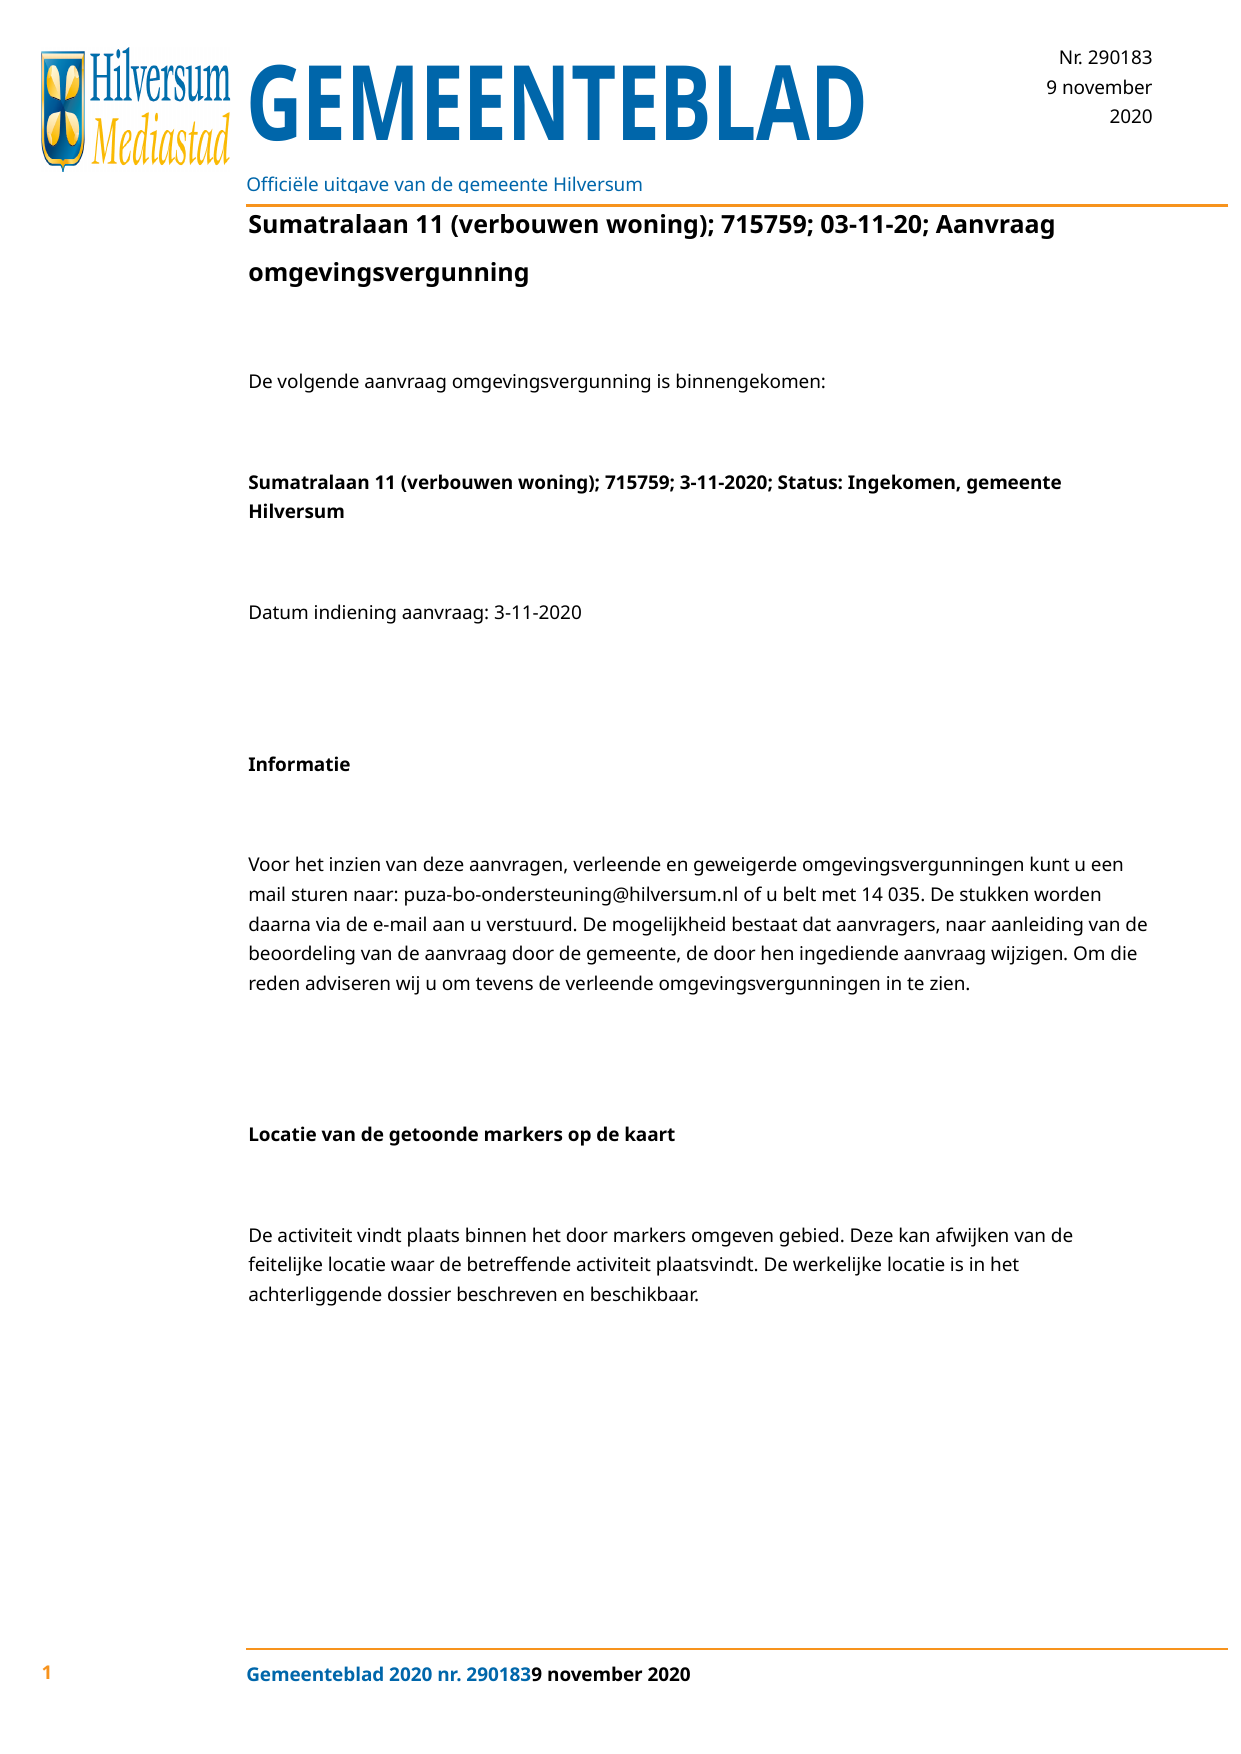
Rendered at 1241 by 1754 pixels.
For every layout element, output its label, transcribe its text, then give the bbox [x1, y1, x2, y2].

text De activiteit vindt plaats binnen het door markers omgeven gebied. Deze kan afwijken van de feitelijke locatie waar de betreffende activiteit plaatsvindt. De werkelijke locatie is in het achterliggende dossier beschreven en beschikbaar. [248, 1222, 1152, 1307]
text Informatie [248, 751, 1152, 777]
text Sumatralaan 11 (verbouwen woning); 715759; 03-11-20; Aanvraag omgevingsvergunning [248, 207, 1152, 288]
text De volgende aanvraag omgevingsvergunning is binnengekomen: [248, 368, 1152, 394]
text Datum indiening aanvraag: 3-11-2020 [248, 599, 1152, 625]
text Voor het inzien van deze aanvragen, verleende en geweigerde omgevingsvergunningen kunt u een mail sturen naar: puza-bo-ondersteuning@hilversum.nl of u belt met 14 035. De stukken worden daarna via de e-mail aan u verstuurd. De mogelijkheid bestaat dat aanvragers, naar aanleiding van de beoordeling van de aanvraag door de gemeente, de door hen ingediende aanvraag wijzigen. Om die reden adviseren wij u om tevens de verleende omgevingsvergunningen in te zien. [248, 852, 1152, 996]
text Sumatralaan 11 (verbouwen woning); 715759; 3-11-2020; Status: Ingekomen, gemeente Hilversum [248, 469, 1152, 524]
text Locatie van de getoonde markers op de kaart [248, 1121, 1152, 1147]
picture [41, 47, 231, 172]
